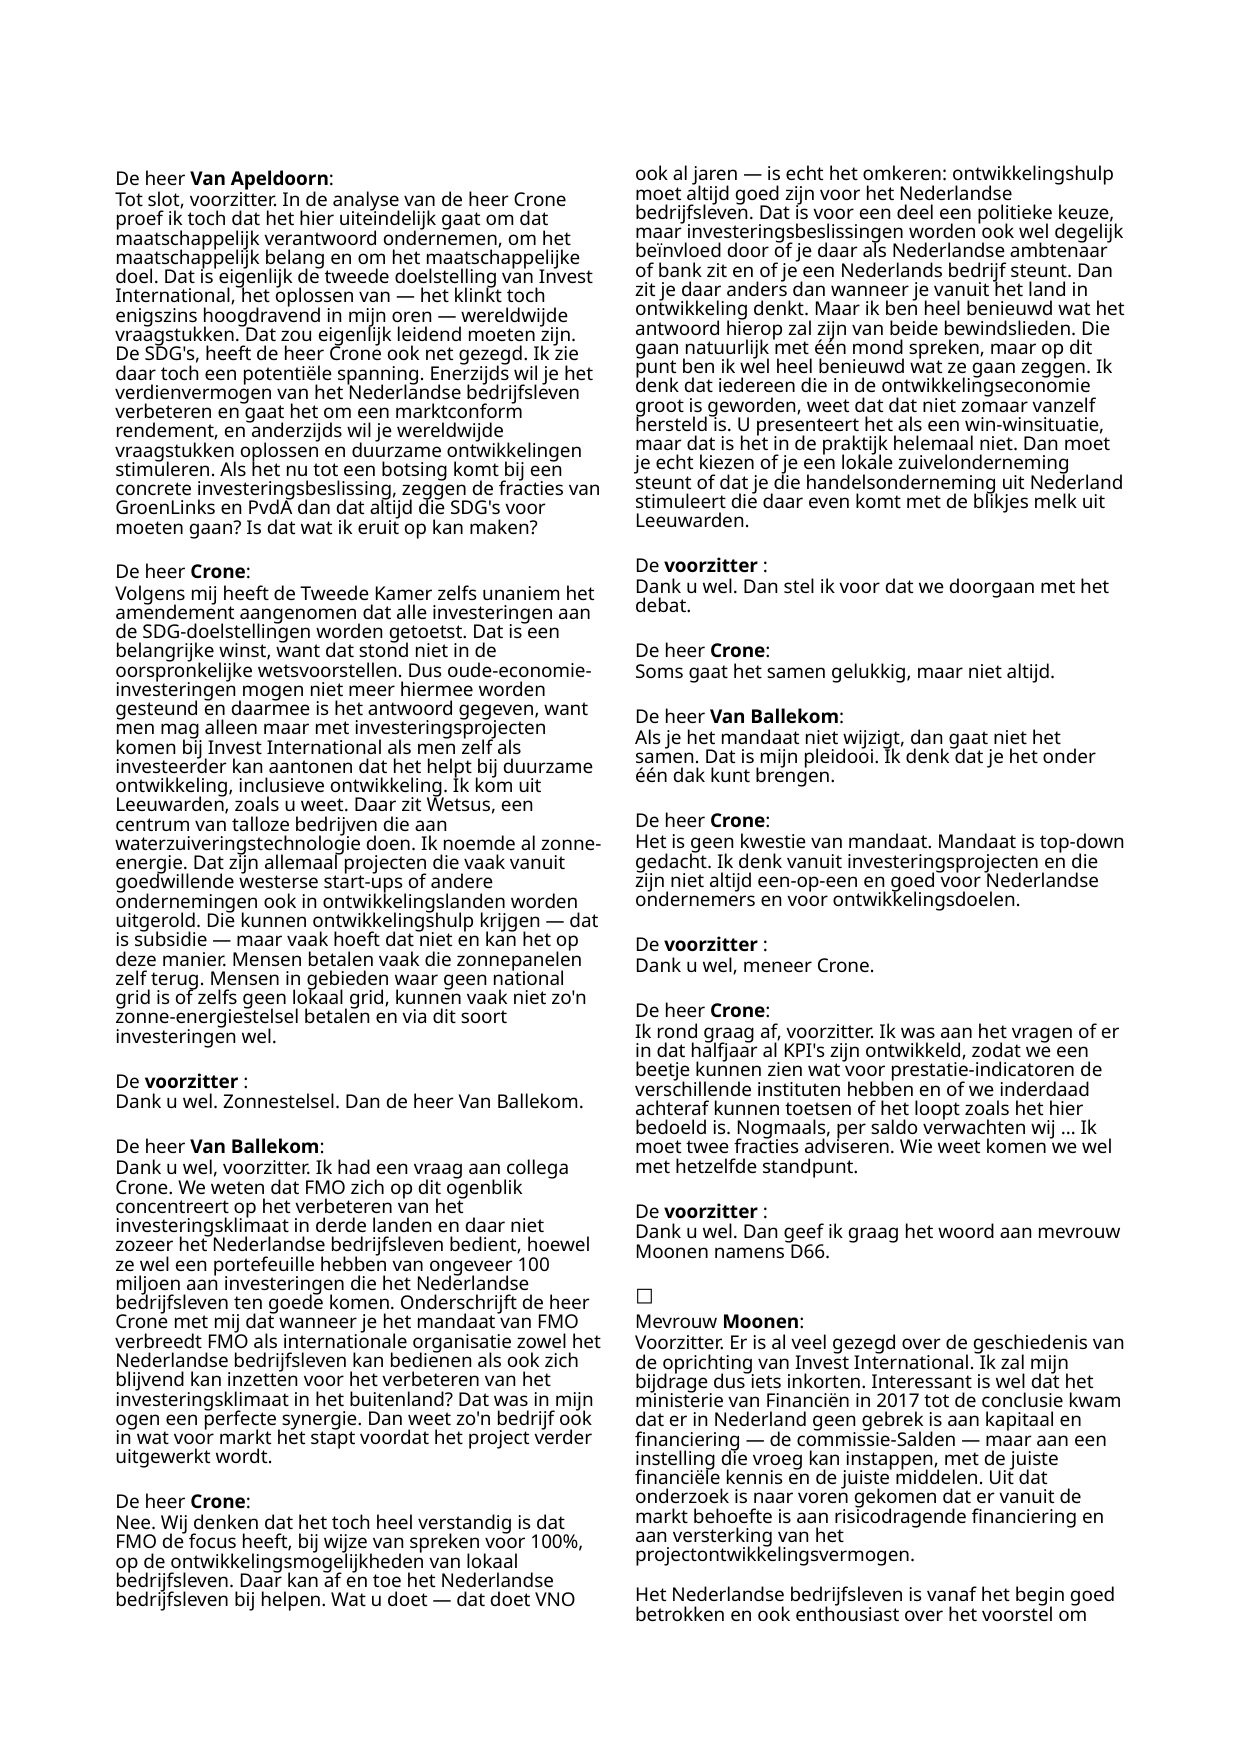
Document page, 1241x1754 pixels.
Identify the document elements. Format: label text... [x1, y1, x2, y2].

text Volgens mij heeft de Tweede Kamer zelfs unaniem het amendement aangenomen dat alle investeringen aan de SDG-doelstellingen worden getoetst. Dat is een belangrijke winst, want dat stond niet in de oorspronkelijke wetsvoorstellen. Dus oude-economie-investeringen mogen niet meer hiermee worden gesteund en daarmee is het antwoord gegeven, want men mag alleen maar met investeringsprojecten komen bij Invest International als men zelf als investeerder kan aantonen dat het helpt bij duurzame ontwikkeling, inclusieve ontwikkeling. Ik kom uit Leeuwarden, zoals u weet. Daar zit Wetsus, een centrum van talloze bedrijven die aan waterzuiveringstechnologie doen. Ik noemde al zonne-energie. Dat zijn allemaal projecten die vaak vanuit goedwillende westerse start-ups of andere ondernemingen ook in ontwikkelingslanden worden uitgerold. Die kunnen ontwikkelingshulp krijgen — dat is subsidie — maar vaak hoeft dat niet en kan het op deze manier. Mensen betalen vaak die zonnepanelen zelf terug. Mensen in gebieden waar geen national grid is of zelfs geen lokaal grid, kunnen vaak niet zo'n zonne-energiestelsel betalen en via dit soort investeringen wel. [115, 584, 605, 1047]
text Dank u wel. Zonnestelsel. Dan de heer Van Ballekom. [115, 1093, 605, 1113]
text De heer Crone: [635, 637, 1125, 663]
text Het is geen kwestie van mandaat. Mandaat is top-down gedacht. Ik denk vanuit investeringsprojecten en die zijn niet altijd een-op-een en goed voor Nederlandse ondernemers en voor ontwikkelingsdoelen. [635, 833, 1125, 910]
text Voorzitter. Er is al veel gezegd over de geschiedenis van de oprichting van Invest International. Ik zal mijn bijdrage dus iets inkorten. Interessant is wel dat het ministerie van Financiën in 2017 tot de conclusie kwam dat er in Nederland geen gebrek is aan kapitaal en financiering — de commissie-Salden — maar aan een instelling die vroeg kan instappen, met de juiste financiële kennis en de juiste middelen. Uit dat onderzoek is naar voren gekomen dat er vanuit de markt behoefte is aan risicodragende financiering en aan versterking van het projectontwikkelingsvermogen. [635, 1334, 1125, 1566]
text De voorzitter : [635, 552, 1125, 578]
text Het Nederlandse bedrijfsleven is vanaf het begin goed betrokken en ook enthousiast over het voorstel om [635, 1586, 1125, 1625]
text Dank u wel, meneer Crone. [635, 957, 1125, 976]
text De voorzitter : [635, 931, 1125, 957]
text Ik rond graag af, voorzitter. Ik was aan het vragen of er in dat halfjaar al KPI's zijn ontwikkeld, zodat we een beetje kunnen zien wat voor prestatie-indicatoren de verschillende instituten hebben en of we inderdaad achteraf kunnen toetsen of het loopt zoals het hier bedoeld is. Nogmaals, per saldo verwachten wij … Ik moet twee fracties adviseren. Wie weet komen we wel met hetzelfde standpunt. [635, 1023, 1125, 1177]
text De heer Crone: [635, 997, 1125, 1023]
text Mevrouw Moonen: [635, 1309, 1125, 1334]
text Tot slot, voorzitter. In de analyse van de heer Crone proef ik toch dat het hier uiteindelijk gaat om dat maatschappelijk verantwoord ondernemen, om het maatschappelijk belang en om het maatschappelijke doel. Dat is eigenlijk de tweede doelstelling van Invest International, het oplossen van — het klinkt toch enigszins hoogdravend in mijn oren — wereldwijde vraagstukken. Dat zou eigenlijk leidend moeten zijn. De SDG's, heeft de heer Crone ook net gezegd. Ik zie daar toch een potentiële spanning. Enerzijds wil je het verdienvermogen van het Nederlandse bedrijfsleven verbeteren en gaat het om een marktconform rendement, en anderzijds wil je wereldwijde vraagstukken oplossen en duurzame ontwikkelingen stimuleren. Als het nu tot een botsing komt bij een concrete investeringsbeslissing, zeggen de fracties van GroenLinks en PvdA dan dat altijd die SDG's voor moeten gaan? Is dat wat ik eruit op kan maken? [115, 191, 605, 538]
text ⬜ [635, 1283, 1125, 1309]
text ook al jaren — is echt het omkeren: ontwikkelingshulp moet altijd goed zijn voor het Nederlandse bedrijfsleven. Dat is voor een deel een politieke keuze, maar investeringsbeslissingen worden ook wel degelijk beïnvloed door of je daar als Nederlandse ambtenaar of bank zit en of je een Nederlands bedrijf steunt. Dan zit je daar anders dan wanneer je vanuit het land in ontwikkeling denkt. Maar ik ben heel benieuwd wat het antwoord hierop zal zijn van beide bewindslieden. Die gaan natuurlijk met één mond spreken, maar op dit punt ben ik wel heel benieuwd wat ze gaan zeggen. Ik denk dat iedereen die in de ontwikkelingseconomie groot is geworden, weet dat dat niet zomaar vanzelf hersteld is. U presenteert het als een win-winsituatie, maar dat is het in de praktijk helemaal niet. Dan moet je echt kiezen of je een lokale zuivelonderneming steunt of dat je die handelsonderneming uit Nederland stimuleert die daar even komt met de blikjes melk uit Leeuwarden. [635, 165, 1125, 531]
text Dank u wel. Dan geef ik graag het woord aan mevrouw Moonen namens D66. [635, 1223, 1125, 1262]
text Dank u wel. Dan stel ik voor dat we doorgaan met het debat. [635, 578, 1125, 617]
text Dank u wel, voorzitter. Ik had een vraag aan collega Crone. We weten dat FMO zich op dit ogenblik concentreert op het verbeteren van het investeringsklimaat in derde landen en daar niet zozeer het Nederlandse bedrijfsleven bedient, hoewel ze wel een portefeuille hebben van ongeveer 100 miljoen aan investeringen die het Nederlandse bedrijfsleven ten goede komen. Onderschrijft de heer Crone met mij dat wanneer je het mandaat van FMO verbreedt FMO als internationale organisatie zowel het Nederlandse bedrijfsleven kan bedienen als ook zich blijvend kan inzetten voor het verbeteren van het investeringsklimaat in het buitenland? Dat was in mijn ogen een perfecte synergie. Dan weet zo'n bedrijf ook in wat voor markt het stapt voordat het project verder uitgewerkt wordt. [115, 1159, 605, 1468]
text De heer Van Ballekom: [115, 1134, 605, 1159]
text De voorzitter : [115, 1068, 605, 1093]
text Soms gaat het samen gelukkig, maar niet altijd. [635, 663, 1125, 682]
text De heer Van Ballekom: [635, 703, 1125, 729]
text Nee. Wij denken dat het toch heel verstandig is dat FMO de focus heeft, bij wijze van spreken voor 100%, op de ontwikkelingsmogelijkheden van lokaal bedrijfsleven. Daar kan af en toe het Nederlandse bedrijfsleven bij helpen. Wat u doet — dat doet VNO [115, 1514, 605, 1611]
text De heer Van Apeldoorn: [115, 165, 605, 191]
text Als je het mandaat niet wijzigt, dan gaat niet het samen. Dat is mijn pleidooi. Ik denk dat je het onder één dak kunt brengen. [635, 729, 1125, 787]
text De heer Crone: [115, 1488, 605, 1514]
text De voorzitter : [635, 1198, 1125, 1223]
text De heer Crone: [115, 559, 605, 584]
text De heer Crone: [635, 808, 1125, 833]
